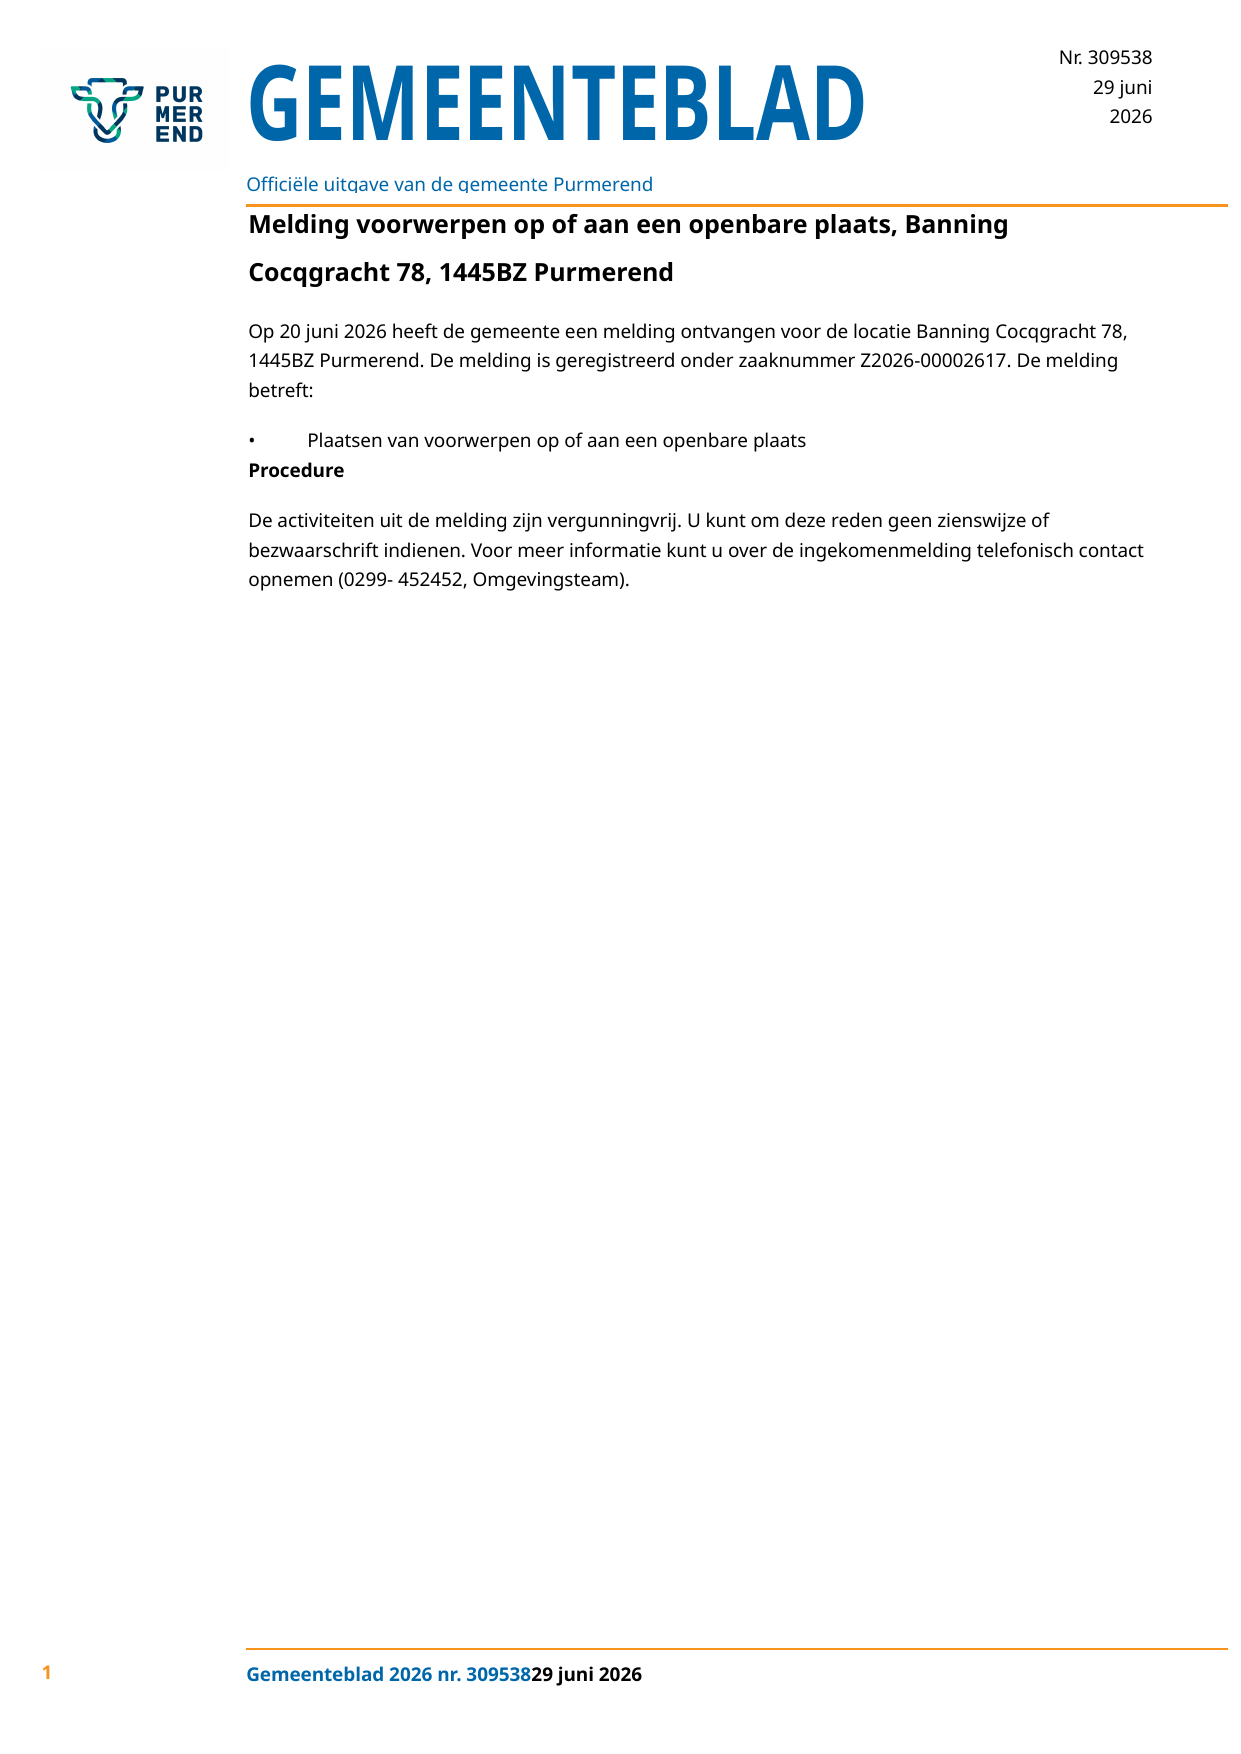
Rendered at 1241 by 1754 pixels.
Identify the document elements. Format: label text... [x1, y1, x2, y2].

picture [41, 47, 231, 172]
text Op 20 juni 2026 heeft de gemeente een melding ontvangen voor de locatie Banning Cocqgracht 78, 1445BZ Purmerend. De melding is geregistreerd onder zaaknummer Z2026-00002617. De melding betreft: [248, 318, 1152, 403]
list Plaatsen van voorwerpen op of aan een openbare plaats [248, 427, 1152, 453]
text Melding voorwerpen op of aan een openbare plaats, Banning Cocqgracht 78, 1445BZ Purmerend [248, 207, 1152, 288]
text De activiteiten uit de melding zijn vergunningvrij. U kunt om deze reden geen zienswijze of bezwaarschrift indienen. Voor meer informatie kunt u over de ingekomenmelding telefonisch contact opnemen (0299- 452452, Omgevingsteam). [248, 507, 1152, 592]
text Procedure [248, 457, 1152, 483]
